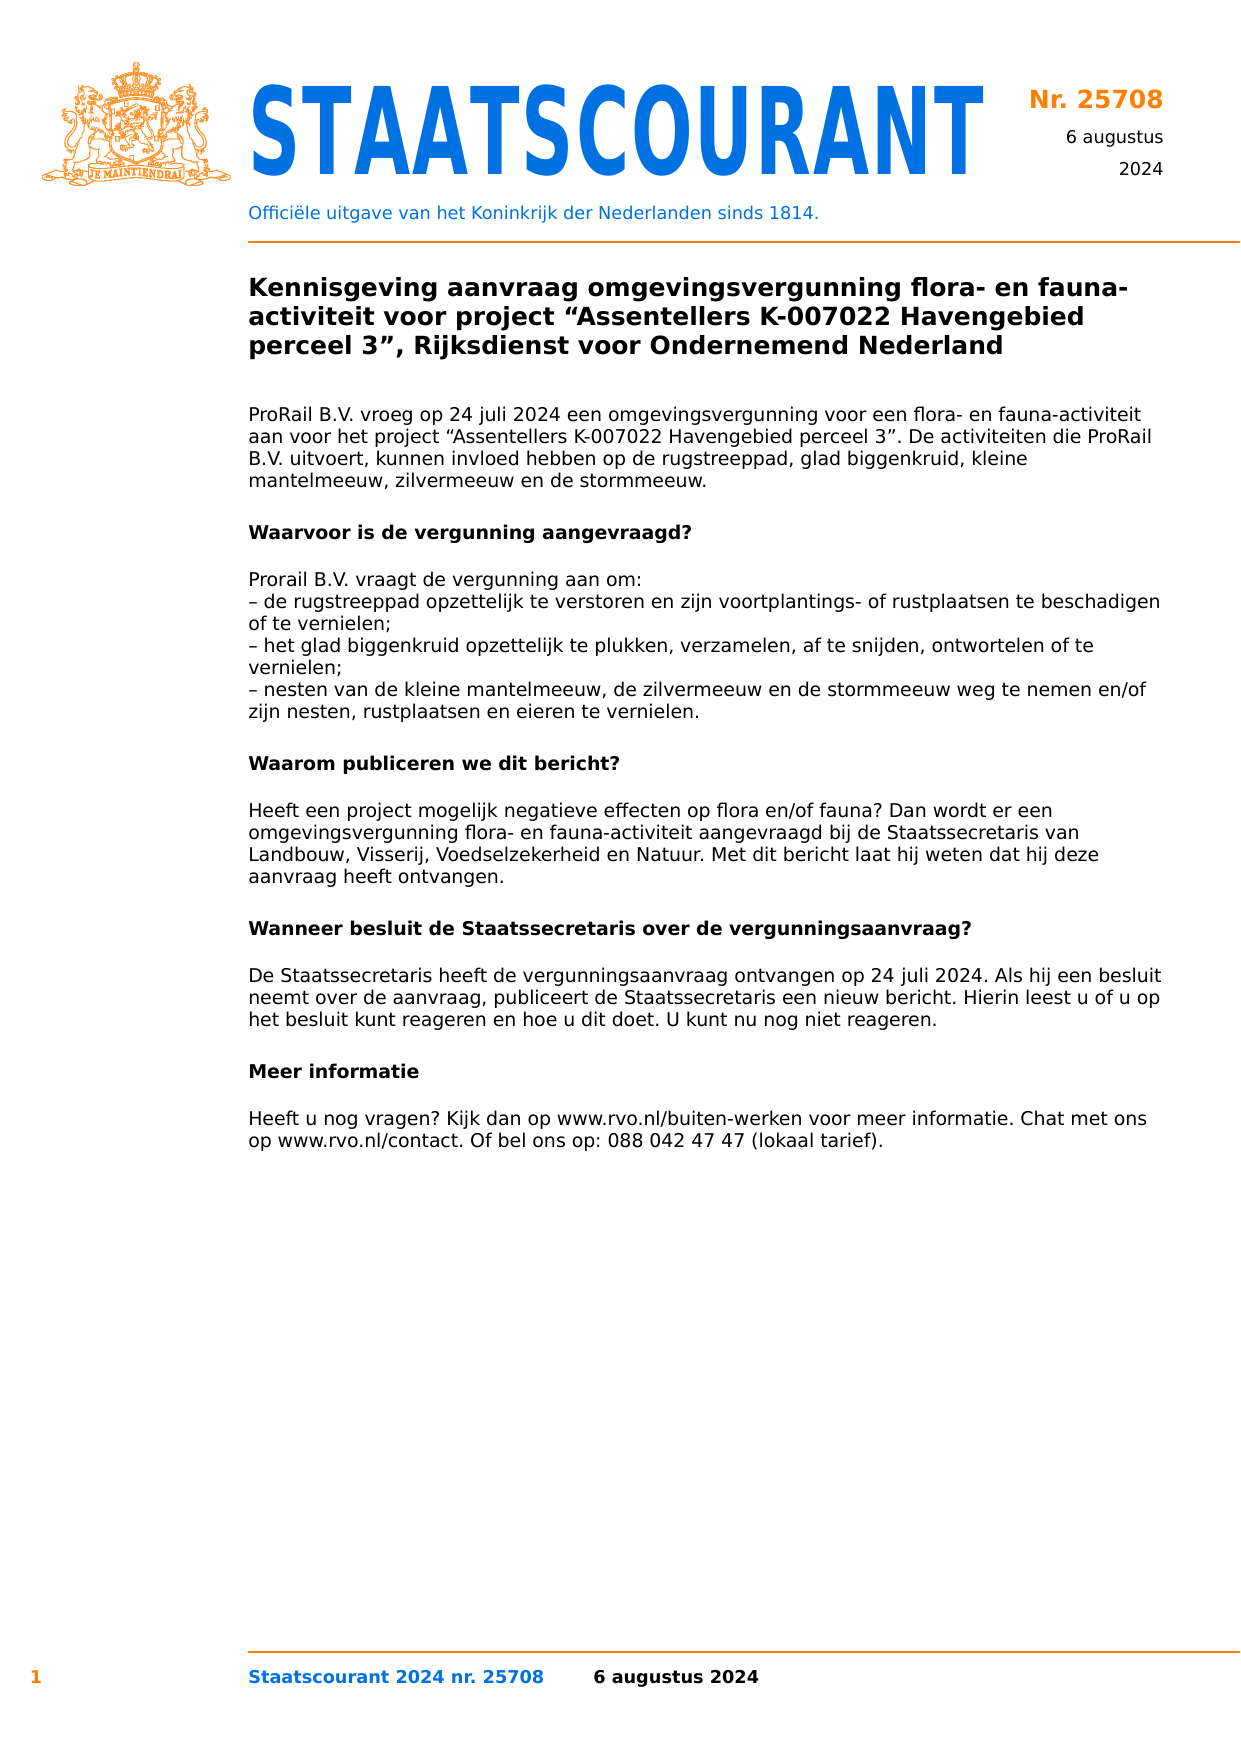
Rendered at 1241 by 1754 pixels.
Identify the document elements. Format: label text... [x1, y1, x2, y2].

table_header [25, 62, 248, 241]
subtitle Meer informatie [248, 1061, 1163, 1083]
table_cell 2024 [998, 153, 1240, 203]
text – de rugstreeppad opzettelijk te verstoren en zijn voortplantings- of rustplaatsen te beschadigen of te vernielen; [248, 591, 1163, 635]
table_header Nr. 25708 [998, 62, 1240, 121]
table_header STAATSCOURANT [248, 62, 998, 203]
subtitle Waarvoor is de vergunning aangevraagd? [248, 522, 1163, 544]
table_cell Officiële uitgave van het Koninkrijk der Nederlanden sinds 1814. [248, 203, 1240, 241]
text De Staatssecretaris heeft de vergunningsaanvraag ontvangen op 24 juli 2024. Als hij een besluit neemt over de aanvraag, publiceert de Staatssecretaris een nieuw bericht. Hierin leest u of u op het besluit kunt reageren en hoe u dit doet. U kunt nu nog niet reageren. [248, 965, 1163, 1031]
text Heeft u nog vragen? Kijk dan op www.rvo.nl/buiten-werken voor meer informatie. Chat met ons op www.rvo.nl/contact. Of bel ons op: 088 042 47 47 (lokaal tarief). [248, 1108, 1163, 1152]
picture [41, 62, 231, 186]
table_cell 6 augustus [998, 121, 1240, 153]
subtitle Wanneer besluit de Staatssecretaris over de vergunningsaanvraag? [248, 918, 1163, 940]
text Prorail B.V. vraagt de vergunning aan om: [248, 569, 1163, 591]
text Heeft een project mogelijk negatieve effecten op flora en/of fauna? Dan wordt er een omgevingsvergunning flora- en fauna-activiteit aangevraagd bij de Staatssecretaris van Landbouw, Visserij, Voedselzekerheid en Natuur. Met dit bericht laat hij weten dat hij deze aanvraag heeft ontvangen. [248, 800, 1163, 888]
text ProRail B.V. vroeg op 24 juli 2024 een omgevingsvergunning voor een flora- en fauna-activiteit aan voor het project “Assentellers K-007022 Havengebied perceel 3”. De activiteiten die ProRail B.V. uitvoert, kunnen invloed hebben op de rugstreeppad, glad biggenkruid, kleine mantelmeeuw, zilvermeeuw en de stormmeeuw. [248, 404, 1163, 492]
subtitle Kennisgeving aanvraag omgevingsvergunning flora- en fauna-activiteit voor project “Assentellers K-007022 Havengebied perceel 3”, Rijksdienst voor Ondernemend Nederland [248, 273, 1163, 361]
text – het glad biggenkruid opzettelijk te plukken, verzamelen, af te snijden, ontwortelen of te vernielen; [248, 635, 1163, 679]
subtitle Waarom publiceren we dit bericht? [248, 753, 1163, 775]
text – nesten van de kleine mantelmeeuw, de zilvermeeuw en de stormmeeuw weg te nemen en/of zijn nesten, rustplaatsen en eieren te vernielen. [248, 679, 1163, 723]
